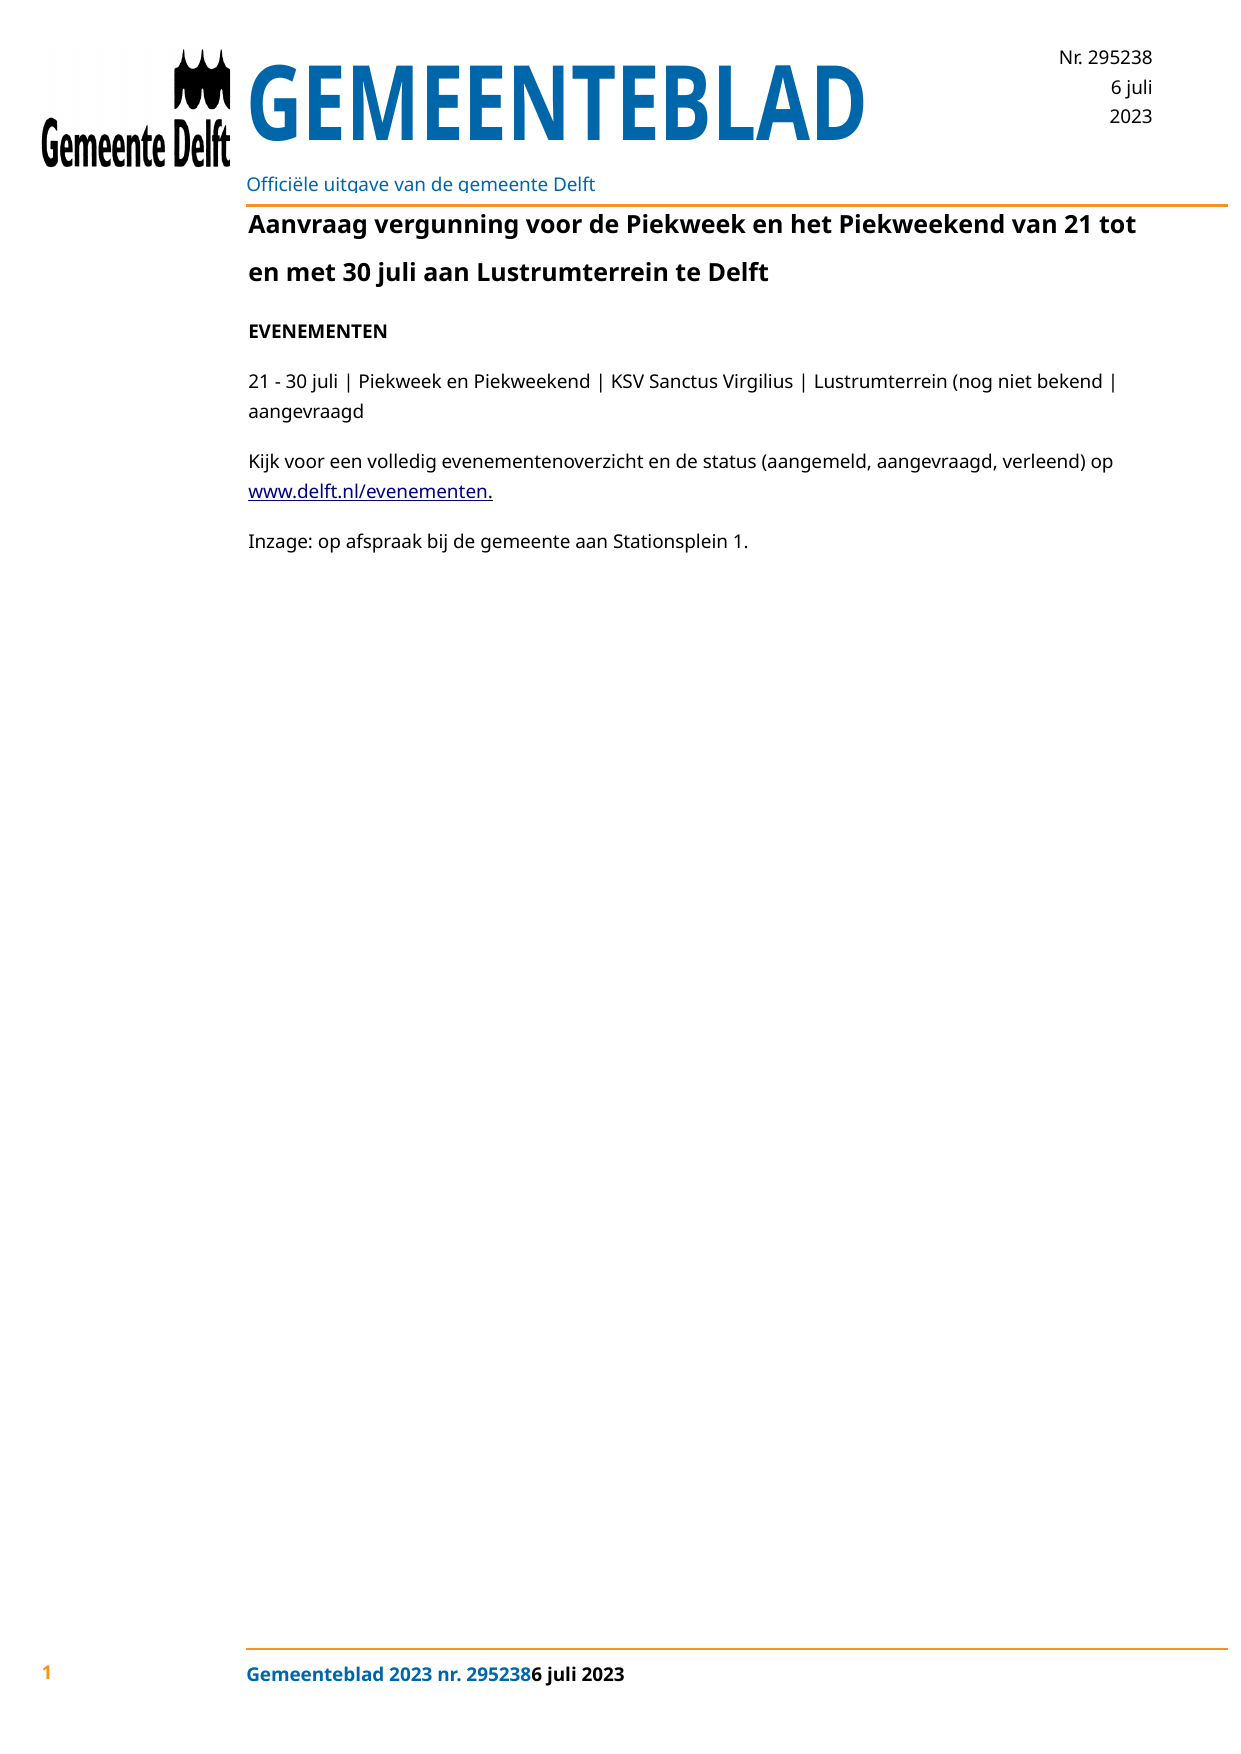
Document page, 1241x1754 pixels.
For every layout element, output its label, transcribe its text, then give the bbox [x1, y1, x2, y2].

text Aanvraag vergunning voor de Piekweek en het Piekweekend van 21 tot en met 30 juli aan Lustrumterrein te Delft [248, 207, 1152, 288]
text EVENEMENTEN [248, 318, 1152, 344]
text Kijk voor een volledig evenementenoverzicht en de status (aangemeld, aangevraagd, verleend) op www.delft.nl/evenementen. [248, 448, 1152, 504]
picture [41, 47, 231, 172]
text 21 - 30 juli | Piekweek en Piekweekend | KSV Sanctus Virgilius | Lustrumterrein (nog niet bekend | aangevraagd [248, 368, 1152, 424]
text Inzage: op afspraak bij de gemeente aan Stationsplein 1. [248, 528, 1152, 554]
